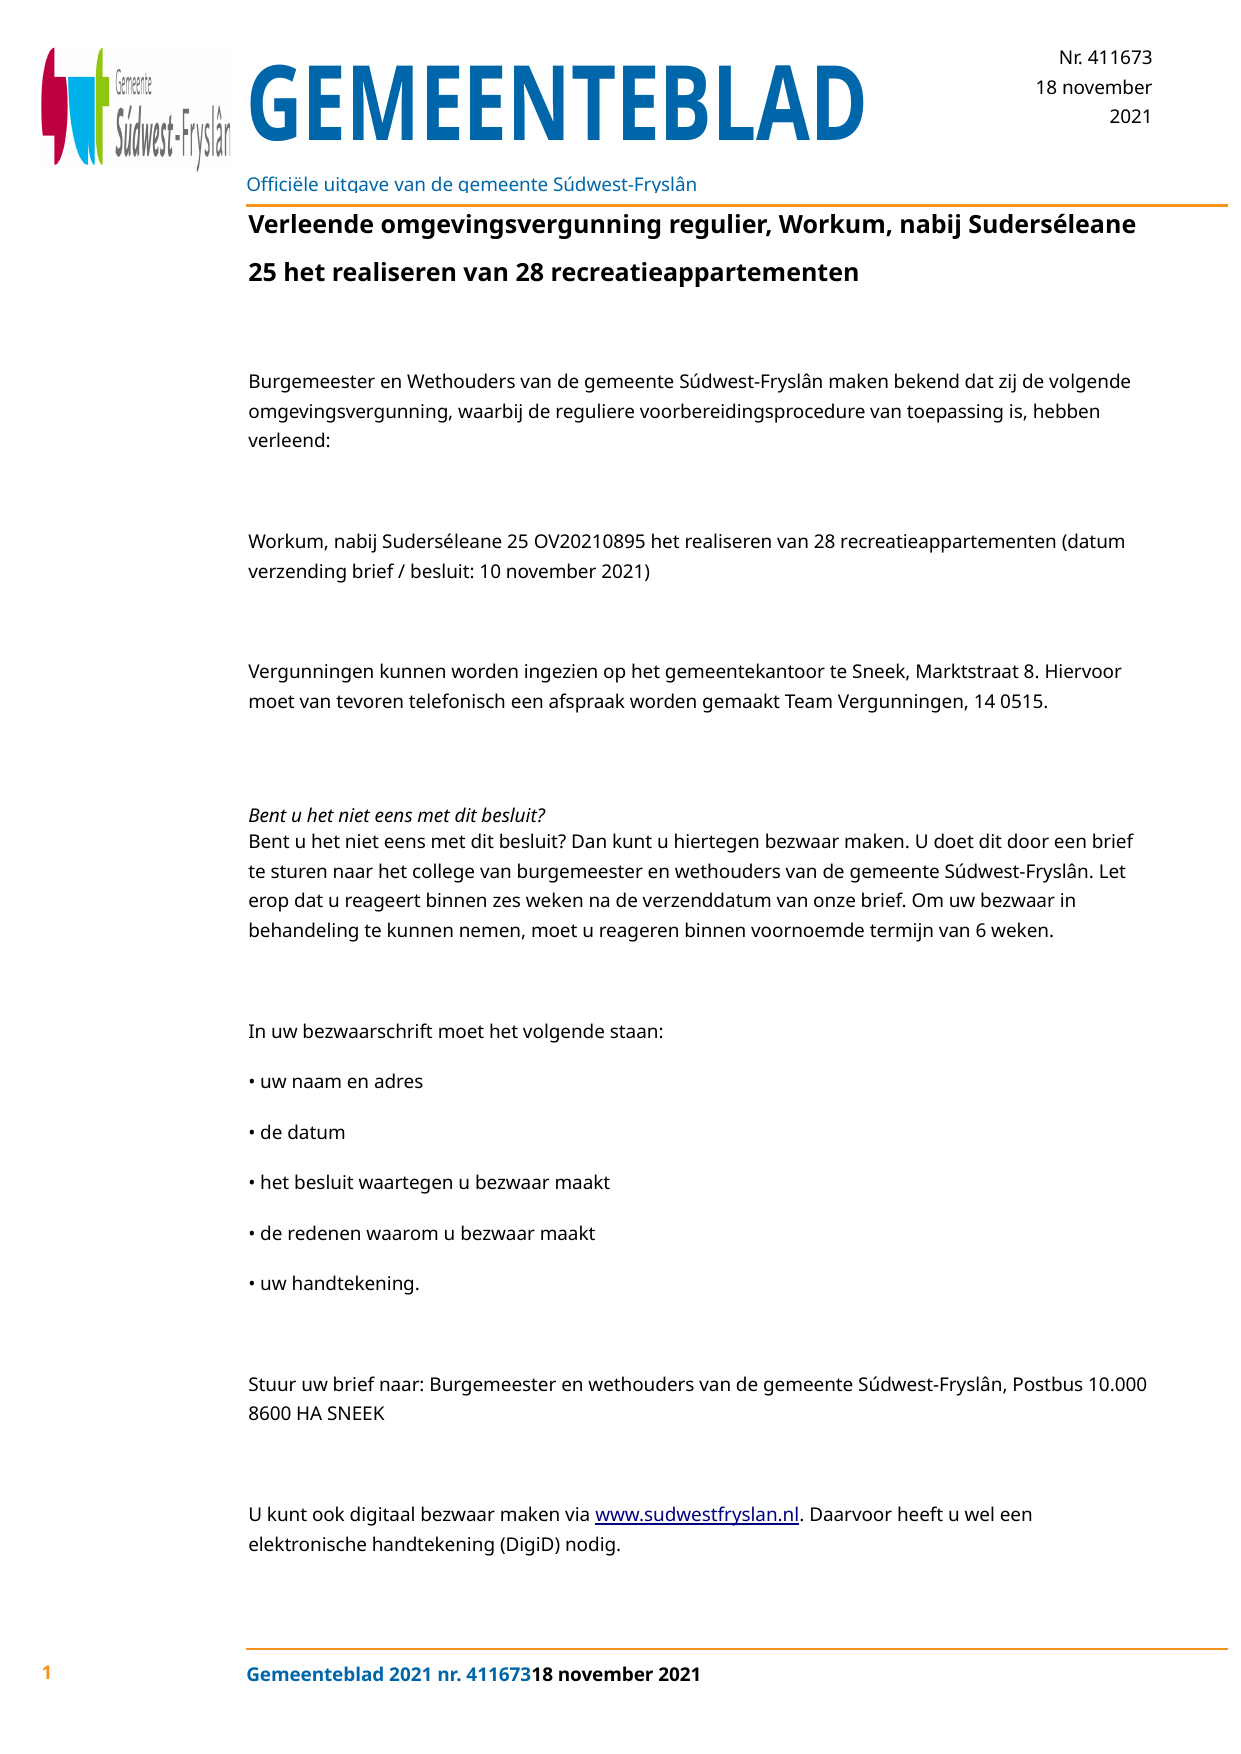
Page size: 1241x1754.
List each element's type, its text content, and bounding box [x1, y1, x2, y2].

text • uw naam en adres [248, 1068, 1152, 1094]
text Bent u het niet eens met dit besluit? Dan kunt u hiertegen bezwaar maken. U doet dit door een brief te sturen naar het college van burgemeester en wethouders van de gemeente Súdwest-Fryslân. Let erop dat u reageert binnen zes weken na de verzenddatum van onze brief. Om uw bezwaar in behandeling te kunnen nemen, moet u reageren binnen voornoemde termijn van 6 weken. [248, 828, 1152, 943]
text Vergunningen kunnen worden ingezien op het gemeentekantoor te Sneek, Marktstraat 8. Hiervoor moet van tevoren telefonisch een afspraak worden gemaakt Team Vergunningen, 14 0515. [248, 659, 1152, 714]
text Stuur uw brief naar: Burgemeester en wethouders van de gemeente Súdwest-Fryslân, Postbus 10.000 8600 HA SNEEK [248, 1371, 1152, 1426]
text • de redenen waarom u bezwaar maakt [248, 1220, 1152, 1245]
text In uw bezwaarschrift moet het volgende staan: [248, 1018, 1152, 1044]
text • uw handtekening. [248, 1270, 1152, 1296]
text U kunt ook digitaal bezwaar maken via www.sudwestfryslan.nl. Daarvoor heeft u wel een elektronische handtekening (DigiD) nodig. [248, 1501, 1152, 1557]
text • het besluit waartegen u bezwaar maakt [248, 1169, 1152, 1195]
text Bent u het niet eens met dit besluit? [248, 803, 1152, 828]
text Verleende omgevingsvergunning regulier, Workum, nabij Suderséleane 25 het realiseren van 28 recreatieappartementen [248, 207, 1152, 288]
picture [41, 47, 231, 172]
text Burgemeester en Wethouders van de gemeente Súdwest-Fryslân maken bekend dat zij de volgende omgevingsvergunning, waarbij de reguliere voorbereidingsprocedure van toepassing is, hebben verleend: [248, 368, 1152, 453]
text Workum, nabij Suderséleane 25 OV20210895 het realiseren van 28 recreatieappartementen (datum verzending brief / besluit: 10 november 2021) [248, 528, 1152, 584]
text • de datum [248, 1119, 1152, 1144]
